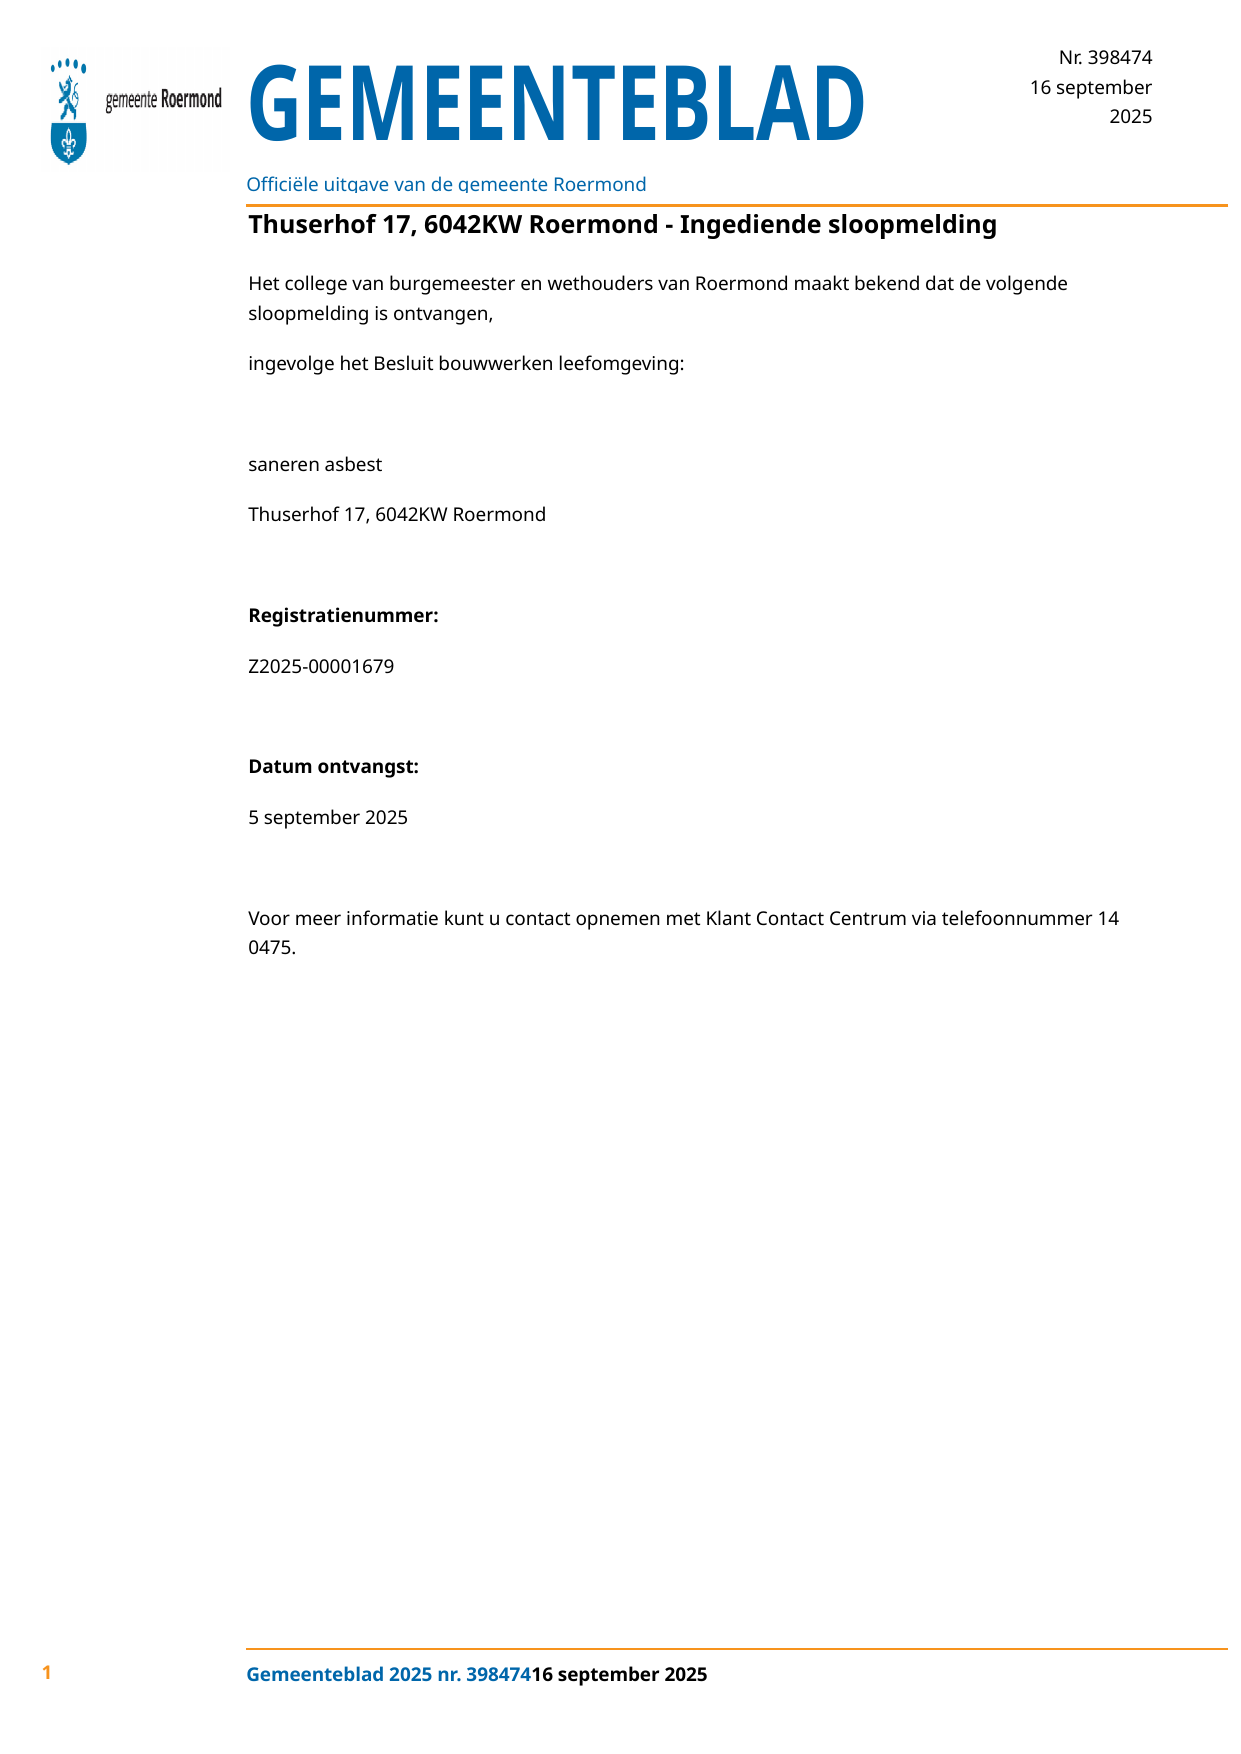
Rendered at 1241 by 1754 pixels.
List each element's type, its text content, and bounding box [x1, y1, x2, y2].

picture [41, 47, 231, 172]
text 5 september 2025 [248, 804, 1152, 830]
text saneren asbest [248, 451, 1152, 477]
text ingevolge het Besluit bouwwerken leefomgeving: [248, 350, 1152, 376]
text Datum ontvangst: [248, 754, 1152, 779]
text Registratienummer: [248, 602, 1152, 628]
text Het college van burgemeester en wethouders van Roermond maakt bekend dat de volgende sloopmelding is ontvangen, [248, 270, 1152, 326]
text Thuserhof 17, 6042KW Roermond [248, 502, 1152, 527]
text Voor meer informatie kunt u contact opnemen met Klant Contact Centrum via telefoonnummer 14 0475. [248, 905, 1152, 960]
text Thuserhof 17, 6042KW Roermond - Ingediende sloopmelding [248, 207, 1152, 241]
text Z2025-00001679 [248, 653, 1152, 678]
